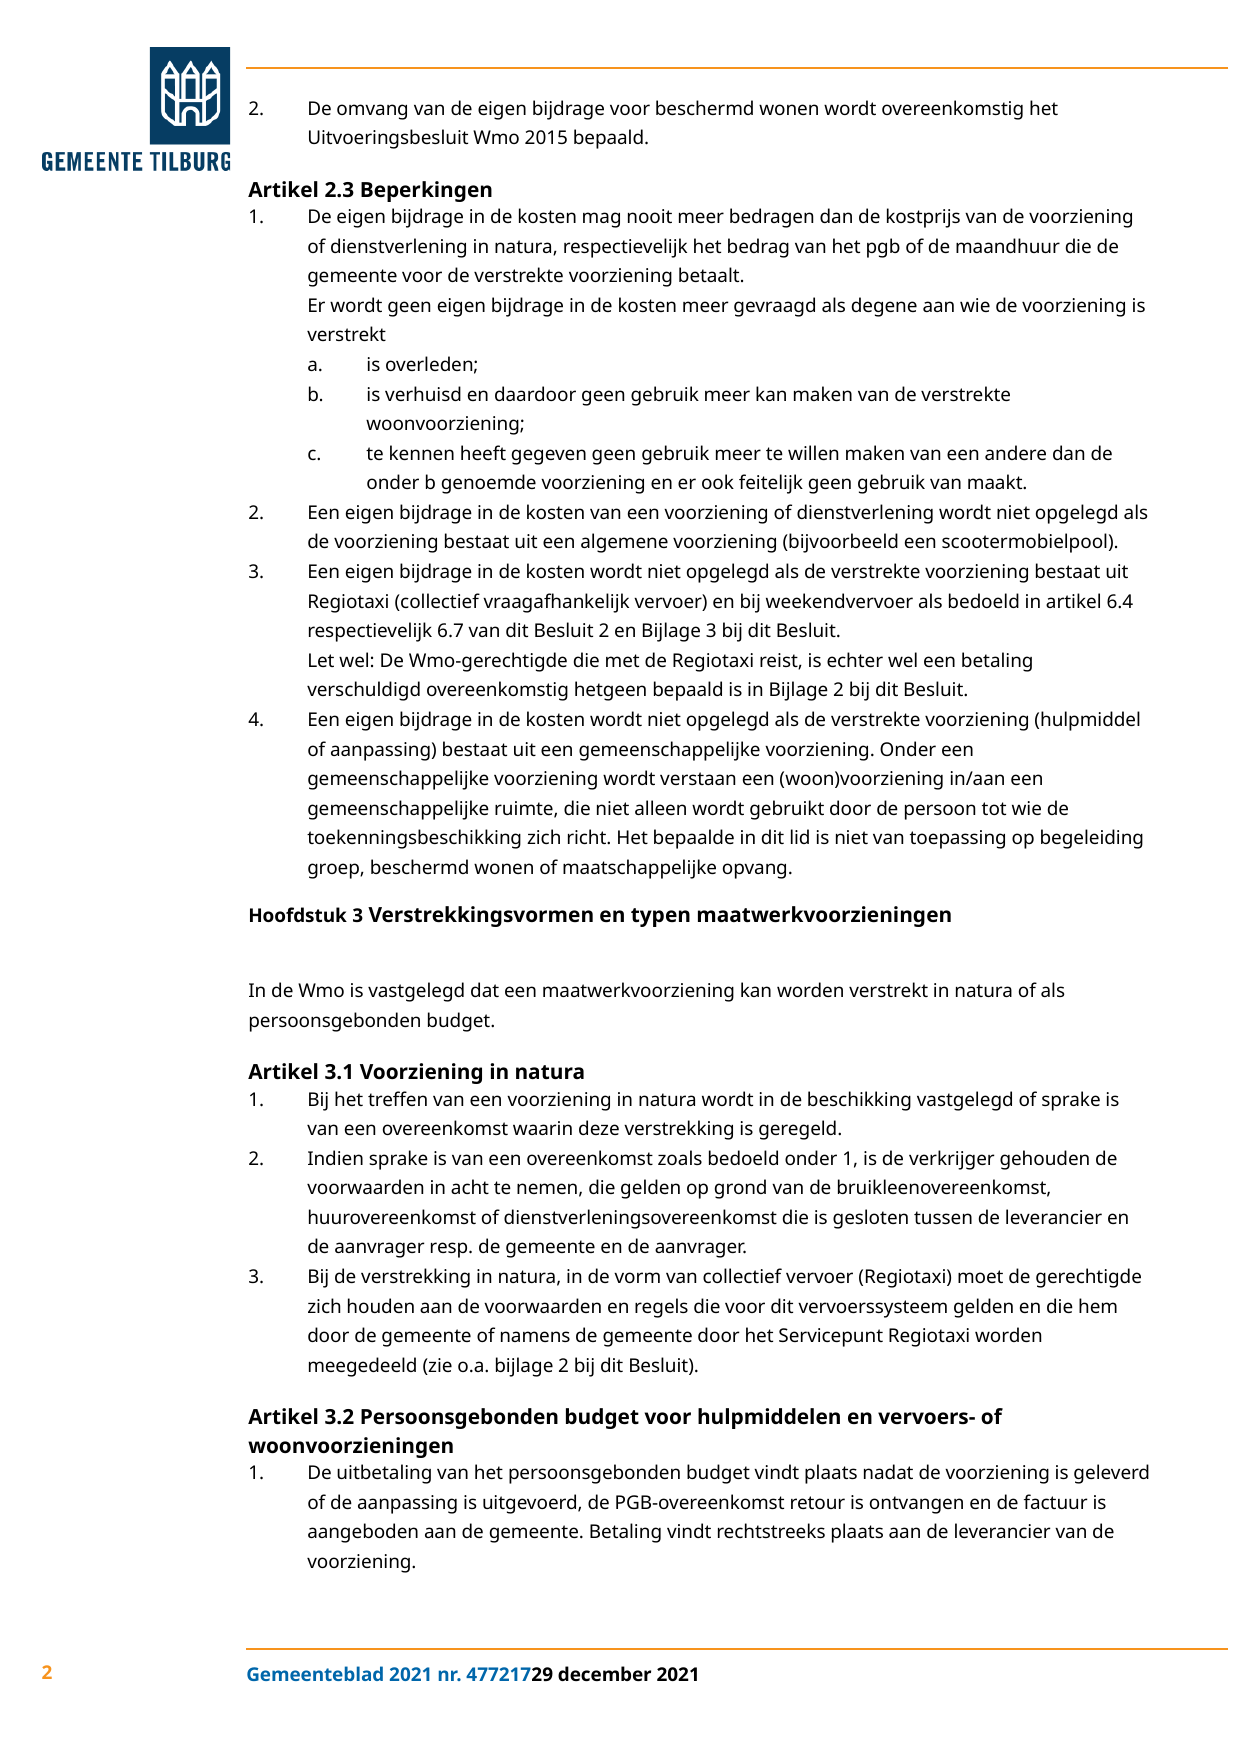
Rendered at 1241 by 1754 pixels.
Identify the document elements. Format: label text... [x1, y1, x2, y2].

list Een eigen bijdrage in de kosten wordt niet opgelegd als de verstrekte voorziening bestaat uit Regiotaxi (collectief vraagafhankelijk vervoer) en bij weekendvervoer als bedoeld in artikel 6.4 respectievelijk 6.7 van dit Besluit 2 en Bijlage 3 bij dit Besluit. [248, 558, 1152, 643]
list Bij het treffen van een voorziening in natura wordt in de beschikking vastgelegd of sprake is van een overeenkomst waarin deze verstrekking is geregeld. [248, 1086, 1152, 1141]
text Artikel 3.2 Persoonsgebonden budget voor hulpmiddelen en vervoers- of woonvoorzieningen [248, 1402, 1152, 1459]
list Er wordt geen eigen bijdrage in de kosten meer gevraagd als degene aan wie de voorziening is verstrekt [248, 292, 1152, 347]
list is overleden; [307, 351, 1152, 377]
list Een eigen bijdrage in de kosten van een voorziening of dienstverlening wordt niet opgelegd als de voorziening bestaat uit een algemene voorziening (bijvoorbeeld een scootermobielpool). [248, 499, 1152, 554]
text Hoofdstuk 3 Verstrekkingsvormen en typen maatwerkvoorzieningen [248, 900, 1152, 928]
list te kennen heeft gegeven geen gebruik meer te willen maken van een andere dan de onder b genoemde voorziening en er ook feitelijk geen gebruik van maakt. [307, 440, 1152, 495]
list De eigen bijdrage in de kosten mag nooit meer bedragen dan de kostprijs van de voorziening of dienstverlening in natura, respectievelijk het bedrag van het pgb of de maandhuur die de gemeente voor de verstrekte voorziening betaalt. [248, 203, 1152, 288]
list Een eigen bijdrage in de kosten wordt niet opgelegd als de verstrekte voorziening (hulpmiddel of aanpassing) bestaat uit een gemeenschappelijke voorziening. Onder een gemeenschappelijke voorziening wordt verstaan een (woon)voorziening in/aan een gemeenschappelijke ruimte, die niet alleen wordt gebruikt door de persoon tot wie de toekenningsbeschikking zich richt. Het bepaalde in dit lid is niet van toepassing op begeleiding groep, beschermd wonen of maatschappelijke opvang. [248, 706, 1152, 880]
list Indien sprake is van een overeenkomst zoals bedoeld onder 1, is de verkrijger gehouden de voorwaarden in acht te nemen, die gelden op grond van de bruikleenovereenkomst, huurovereenkomst of dienstverleningsovereenkomst die is gesloten tussen de leverancier en de aanvrager resp. de gemeente en de aanvrager. [248, 1145, 1152, 1259]
list is verhuisd en daardoor geen gebruik meer kan maken van de verstrekte woonvoorziening; [307, 381, 1152, 436]
text Artikel 3.1 Voorziening in natura [248, 1057, 1152, 1086]
list Let wel: De Wmo-gerechtigde die met de Regiotaxi reist, is echter wel een betaling verschuldigd overeenkomstig hetgeen bepaald is in Bijlage 2 bij dit Besluit. [248, 647, 1152, 702]
list De uitbetaling van het persoonsgebonden budget vindt plaats nadat de voorziening is geleverd of de aanpassing is uitgevoerd, de PGB-overeenkomst retour is ontvangen en de factuur is aangeboden aan de gemeente. Betaling vindt rechtstreeks plaats aan de leverancier van de voorziening. [248, 1459, 1152, 1574]
text In de Wmo is vastgelegd dat een maatwerkvoorziening kan worden verstrekt in natura of als persoonsgebonden budget. [248, 977, 1152, 1033]
list Bij de verstrekking in natura, in de vorm van collectief vervoer (Regiotaxi) moet de gerechtigde zich houden aan de voorwaarden en regels die voor dit vervoerssysteem gelden en die hem door de gemeente of namens de gemeente door het Servicepunt Regiotaxi worden meegedeeld (zie o.a. bijlage 2 bij dit Besluit). [248, 1263, 1152, 1378]
text Artikel 2.3 Beperkingen [248, 175, 1152, 203]
picture [41, 47, 231, 172]
list De omvang van de eigen bijdrage voor beschermd wonen wordt overeenkomstig het Uitvoeringsbesluit Wmo 2015 bepaald. [248, 95, 1152, 150]
